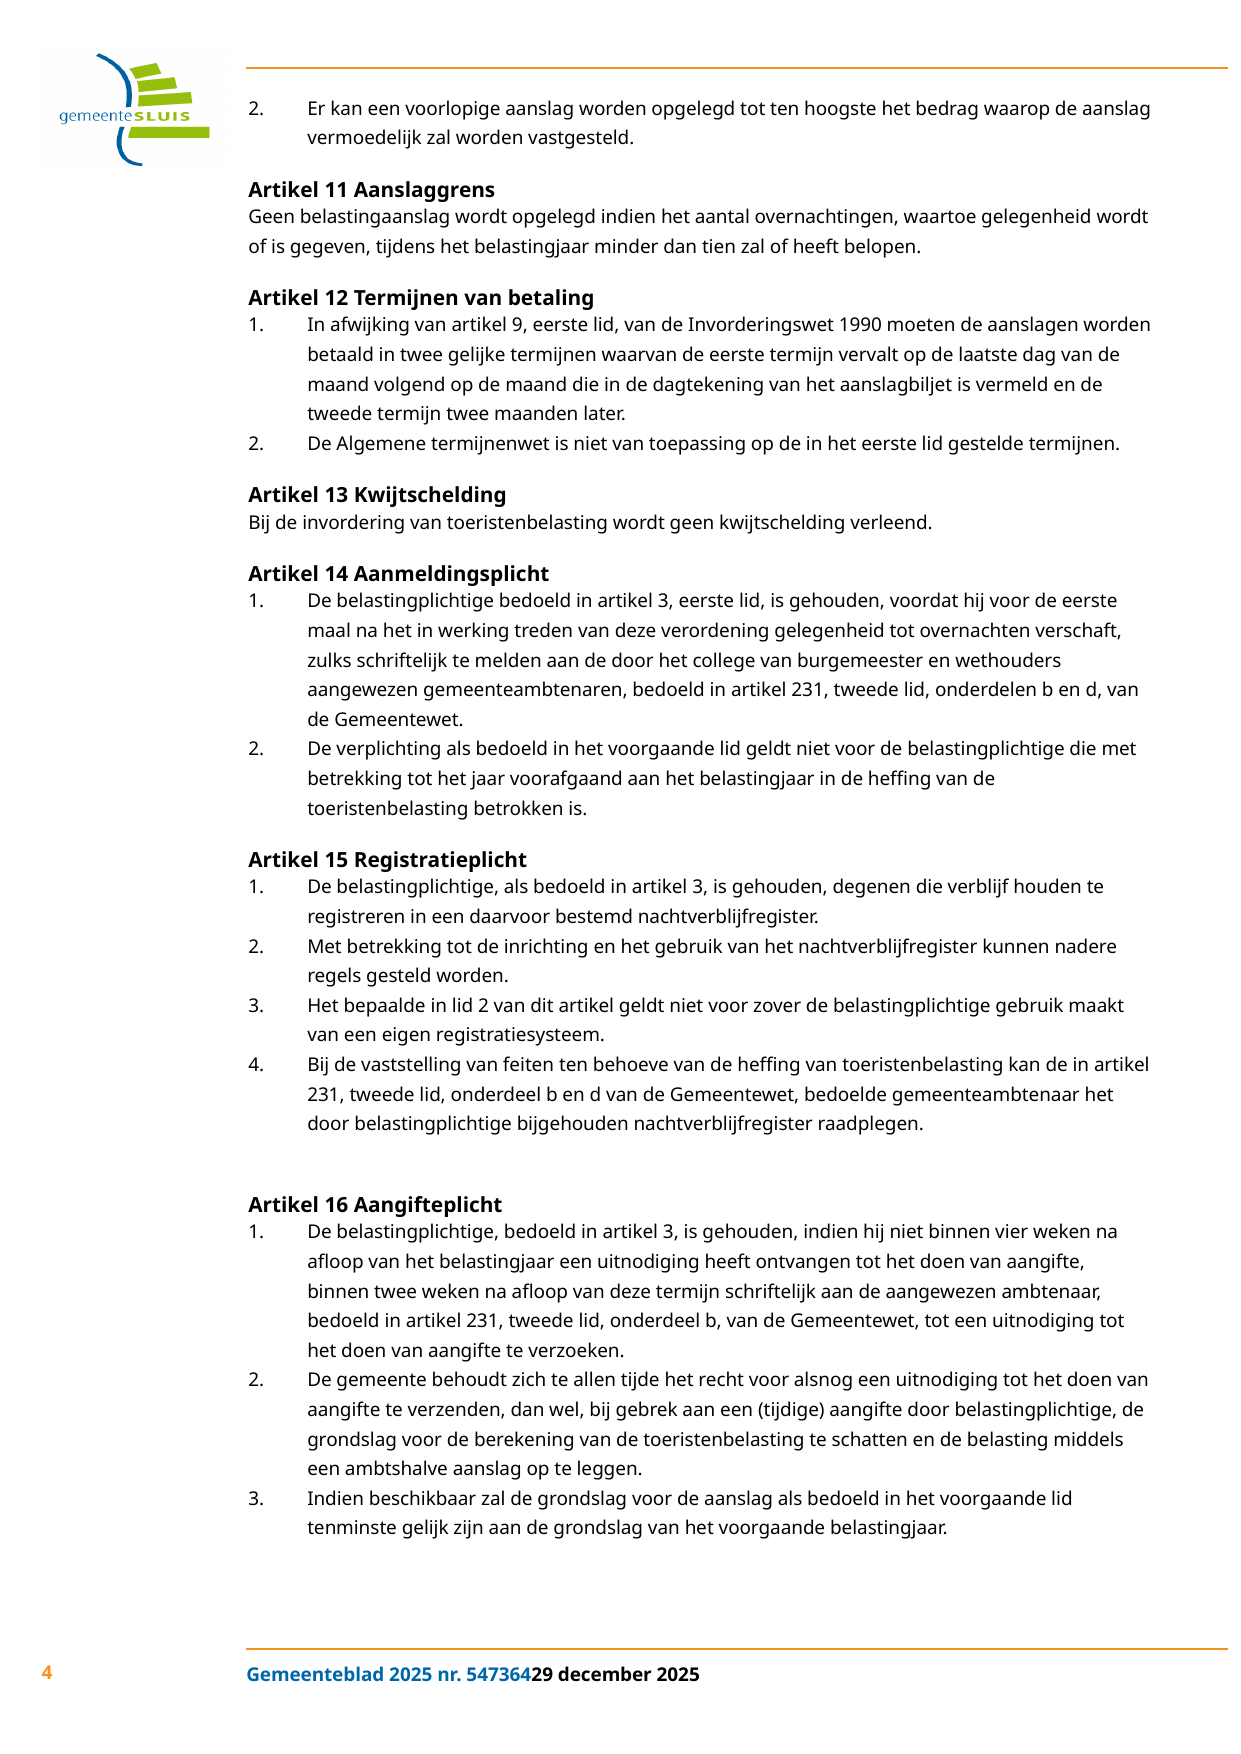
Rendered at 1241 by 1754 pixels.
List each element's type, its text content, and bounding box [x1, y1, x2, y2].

picture [41, 47, 231, 172]
text Artikel 16 Aangifteplicht [248, 1190, 1152, 1219]
list Bij de vaststelling van feiten ten behoeve van de heffing van toeristenbelasting kan de in artikel 231, tweede lid, onderdeel b en d van de Gemeentewet, bedoelde gemeenteambtenaar het door belastingplichtige bijgehouden nachtverblijfregister raadplegen. [248, 1051, 1152, 1136]
list Er kan een voorlopige aanslag worden opgelegd tot ten hoogste het bedrag waarop de aanslag vermoedelijk zal worden vastgesteld. [248, 95, 1152, 150]
text Bij de invordering van toeristenbelasting wordt geen kwijtschelding verleend. [248, 509, 1152, 534]
text Artikel 14 Aanmeldingsplicht [248, 559, 1152, 588]
list De belastingplichtige, als bedoeld in artikel 3, is gehouden, degenen die verblijf houden te registreren in een daarvoor bestemd nachtverblijfregister. [248, 874, 1152, 929]
list Indien beschikbaar zal de grondslag voor de aanslag als bedoeld in het voorgaande lid tenminste gelijk zijn aan de grondslag van het voorgaande belastingjaar. [248, 1485, 1152, 1540]
list De belastingplichtige bedoeld in artikel 3, eerste lid, is gehouden, voordat hij voor de eerste maal na het in werking treden van deze verordening gelegenheid tot overnachten verschaft, zulks schriftelijk te melden aan de door het college van burgemeester en wethouders aangewezen gemeenteambtenaren, bedoeld in artikel 231, tweede lid, onderdelen b en d, van de Gemeentewet. [248, 588, 1152, 732]
list Met betrekking tot de inrichting en het gebruik van het nachtverblijfregister kunnen nadere regels gesteld worden. [248, 933, 1152, 988]
list De verplichting als bedoeld in het voorgaande lid geldt niet voor de belastingplichtige die met betrekking tot het jaar voorafgaand aan het belastingjaar in de heffing van de toeristenbelasting betrokken is. [248, 736, 1152, 821]
list De belastingplichtige, bedoeld in artikel 3, is gehouden, indien hij niet binnen vier weken na afloop van het belastingjaar een uitnodiging heeft ontvangen tot het doen van aangifte, binnen twee weken na afloop van deze termijn schriftelijk aan de aangewezen ambtenaar, bedoeld in artikel 231, tweede lid, onderdeel b, van de Gemeentewet, tot een uitnodiging tot het doen van aangifte te verzoeken. [248, 1219, 1152, 1363]
list De Algemene termijnenwet is niet van toepassing op de in het eerste lid gestelde termijnen. [248, 430, 1152, 456]
text Geen belastingaanslag wordt opgelegd indien het aantal overnachtingen, waartoe gelegenheid wordt of is gegeven, tijdens het belastingjaar minder dan tien zal of heeft belopen. [248, 203, 1152, 258]
text Artikel 15 Registratieplicht [248, 845, 1152, 874]
list In afwijking van artikel 9, eerste lid, van de Invorderingswet 1990 moeten de aanslagen worden betaald in twee gelijke termijnen waarvan de eerste termijn vervalt op de laatste dag van de maand volgend op de maand die in de dagtekening van het aanslagbiljet is vermeld en de tweede termijn twee maanden later. [248, 312, 1152, 426]
list De gemeente behoudt zich te allen tijde het recht voor alsnog een uitnodiging tot het doen van aangifte te verzenden, dan wel, bij gebrek aan een (tijdige) aangifte door belastingplichtige, de grondslag voor de berekening van de toeristenbelasting te schatten en de belasting middels een ambtshalve aanslag op te leggen. [248, 1367, 1152, 1481]
text Artikel 11 Aanslaggrens [248, 175, 1152, 203]
text Artikel 12 Termijnen van betaling [248, 283, 1152, 312]
list Het bepaalde in lid 2 van dit artikel geldt niet voor zover de belastingplichtige gebruik maakt van een eigen registratiesysteem. [248, 992, 1152, 1047]
text Artikel 13 Kwijtschelding [248, 480, 1152, 509]
